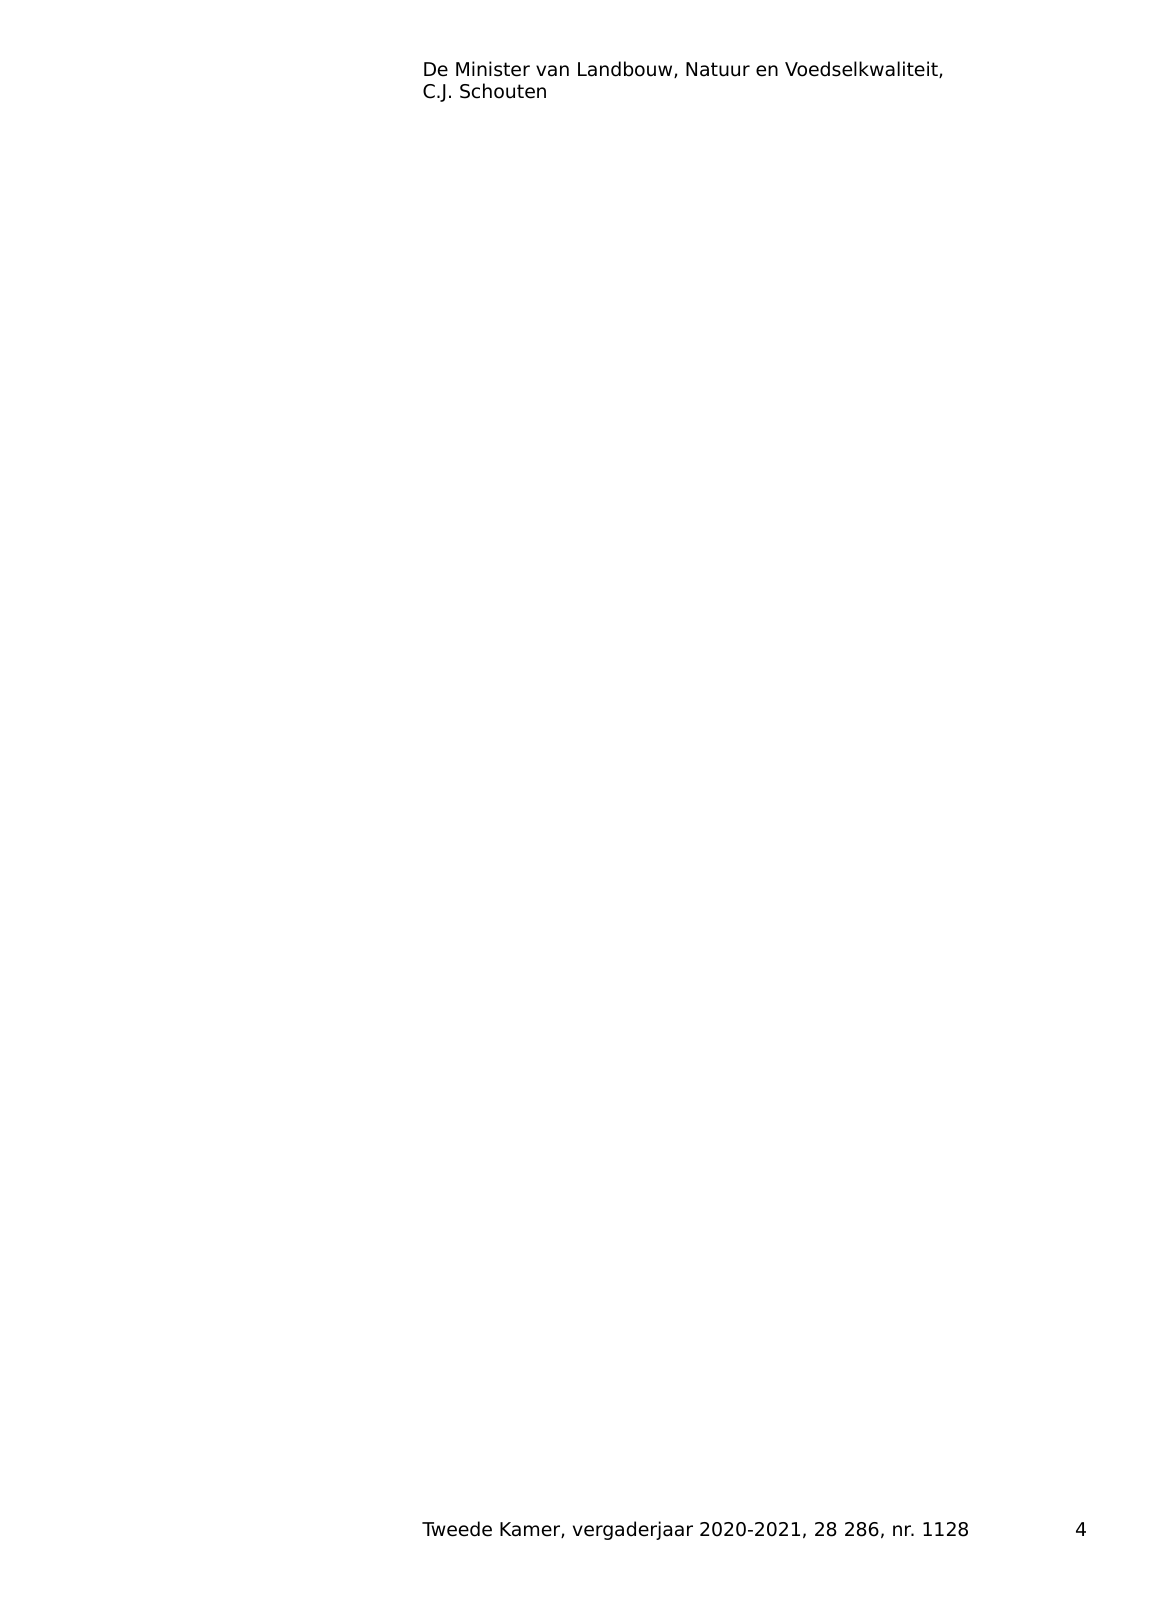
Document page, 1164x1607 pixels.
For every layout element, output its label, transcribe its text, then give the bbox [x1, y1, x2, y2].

text De Minister van Landbouw, Natuur en Voedselkwaliteit, C.J. Schouten [422, 59, 1087, 103]
